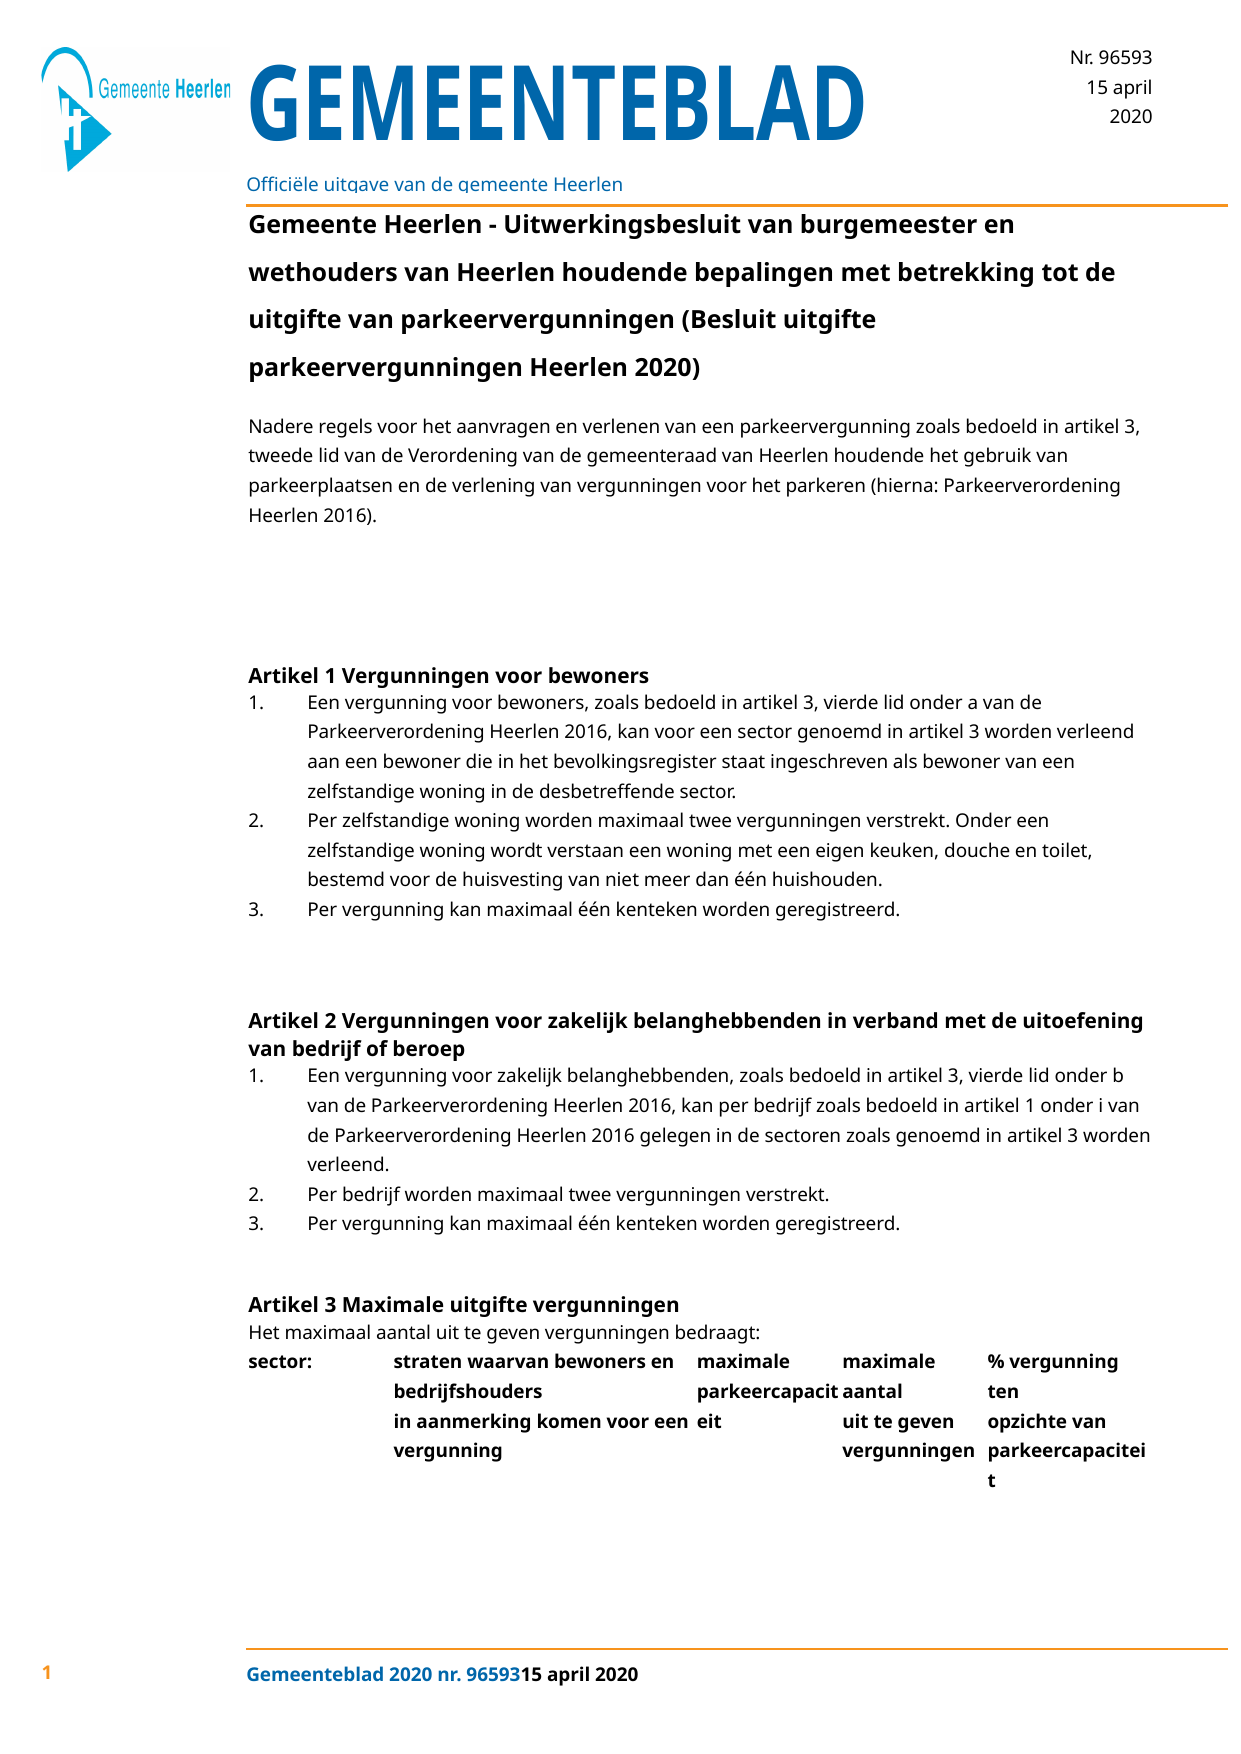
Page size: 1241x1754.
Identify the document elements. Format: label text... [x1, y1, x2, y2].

list Een vergunning voor zakelijk belanghebbenden, zoals bedoeld in artikel 3, vierde lid onder b van de Parkeerverordening Heerlen 2016, kan per bedrijf zoals bedoeld in artikel 1 onder i van de Parkeerverordening Heerlen 2016 gelegen in de sectoren zoals genoemd in artikel 3 worden verleend. [248, 1063, 1152, 1177]
list Per zelfstandige woning worden maximaal twee vergunningen verstrekt. Onder een zelfstandige woning wordt verstaan een woning met een eigen keuken, douche en toilet, bestemd voor de huisvesting van niet meer dan één huishouden. [248, 807, 1152, 892]
text Artikel 1 Vergunningen voor bewoners [248, 661, 1152, 689]
list Een vergunning voor bewoners, zoals bedoeld in artikel 3, vierde lid onder a van de Parkeerverordening Heerlen 2016, kan voor een sector genoemd in artikel 3 worden verleend aan een bewoner die in het bevolkingsregister staat ingeschreven als bewoner van een zelfstandige woning in de desbetreffende sector. [248, 689, 1152, 804]
text Artikel 3 Maximale uitgifte vergunningen [248, 1291, 1152, 1319]
text Het maximaal aantal uit te geven vergunningen bedraagt: [248, 1319, 1152, 1345]
list Per bedrijf worden maximaal twee vergunningen verstrekt. [248, 1181, 1152, 1207]
table_header sector: [248, 1349, 393, 1522]
list Per vergunning kan maximaal één kenteken worden geregistreerd. [248, 896, 1152, 922]
table_header straten waarvan bewoners en bedrijfshouders in aanmerking komen voor een vergunning [393, 1349, 697, 1522]
list Per vergunning kan maximaal één kenteken worden geregistreerd. [248, 1211, 1152, 1236]
picture [41, 47, 59, 70]
picture [41, 47, 231, 172]
table_header maximale aantal uit te geven vergunningen [842, 1349, 987, 1522]
text Gemeente Heerlen - Uitwerkingsbesluit van burgemeester en wethouders van Heerlen houdende bepalingen met betrekking tot de uitgifte van parkeervergunningen (Besluit uitgifte parkeervergunningen Heerlen 2020) [248, 207, 1152, 384]
table_header % vergunning ten opzichte van parkeercapaciteit [987, 1349, 1152, 1522]
text Nadere regels voor het aanvragen en verlenen van een parkeervergunning zoals bedoeld in artikel 3, tweede lid van de Verordening van de gemeenteraad van Heerlen houdende het gebruik van parkeerplaatsen en de verlening van vergunningen voor het parkeren (hierna: Parkeerverordening Heerlen 2016). [248, 413, 1152, 528]
text Artikel 2 Vergunningen voor zakelijk belanghebbenden in verband met de uitoefening van bedrijf of beroep [248, 1006, 1152, 1063]
table_header maximale parkeercapaciteit [697, 1349, 842, 1522]
